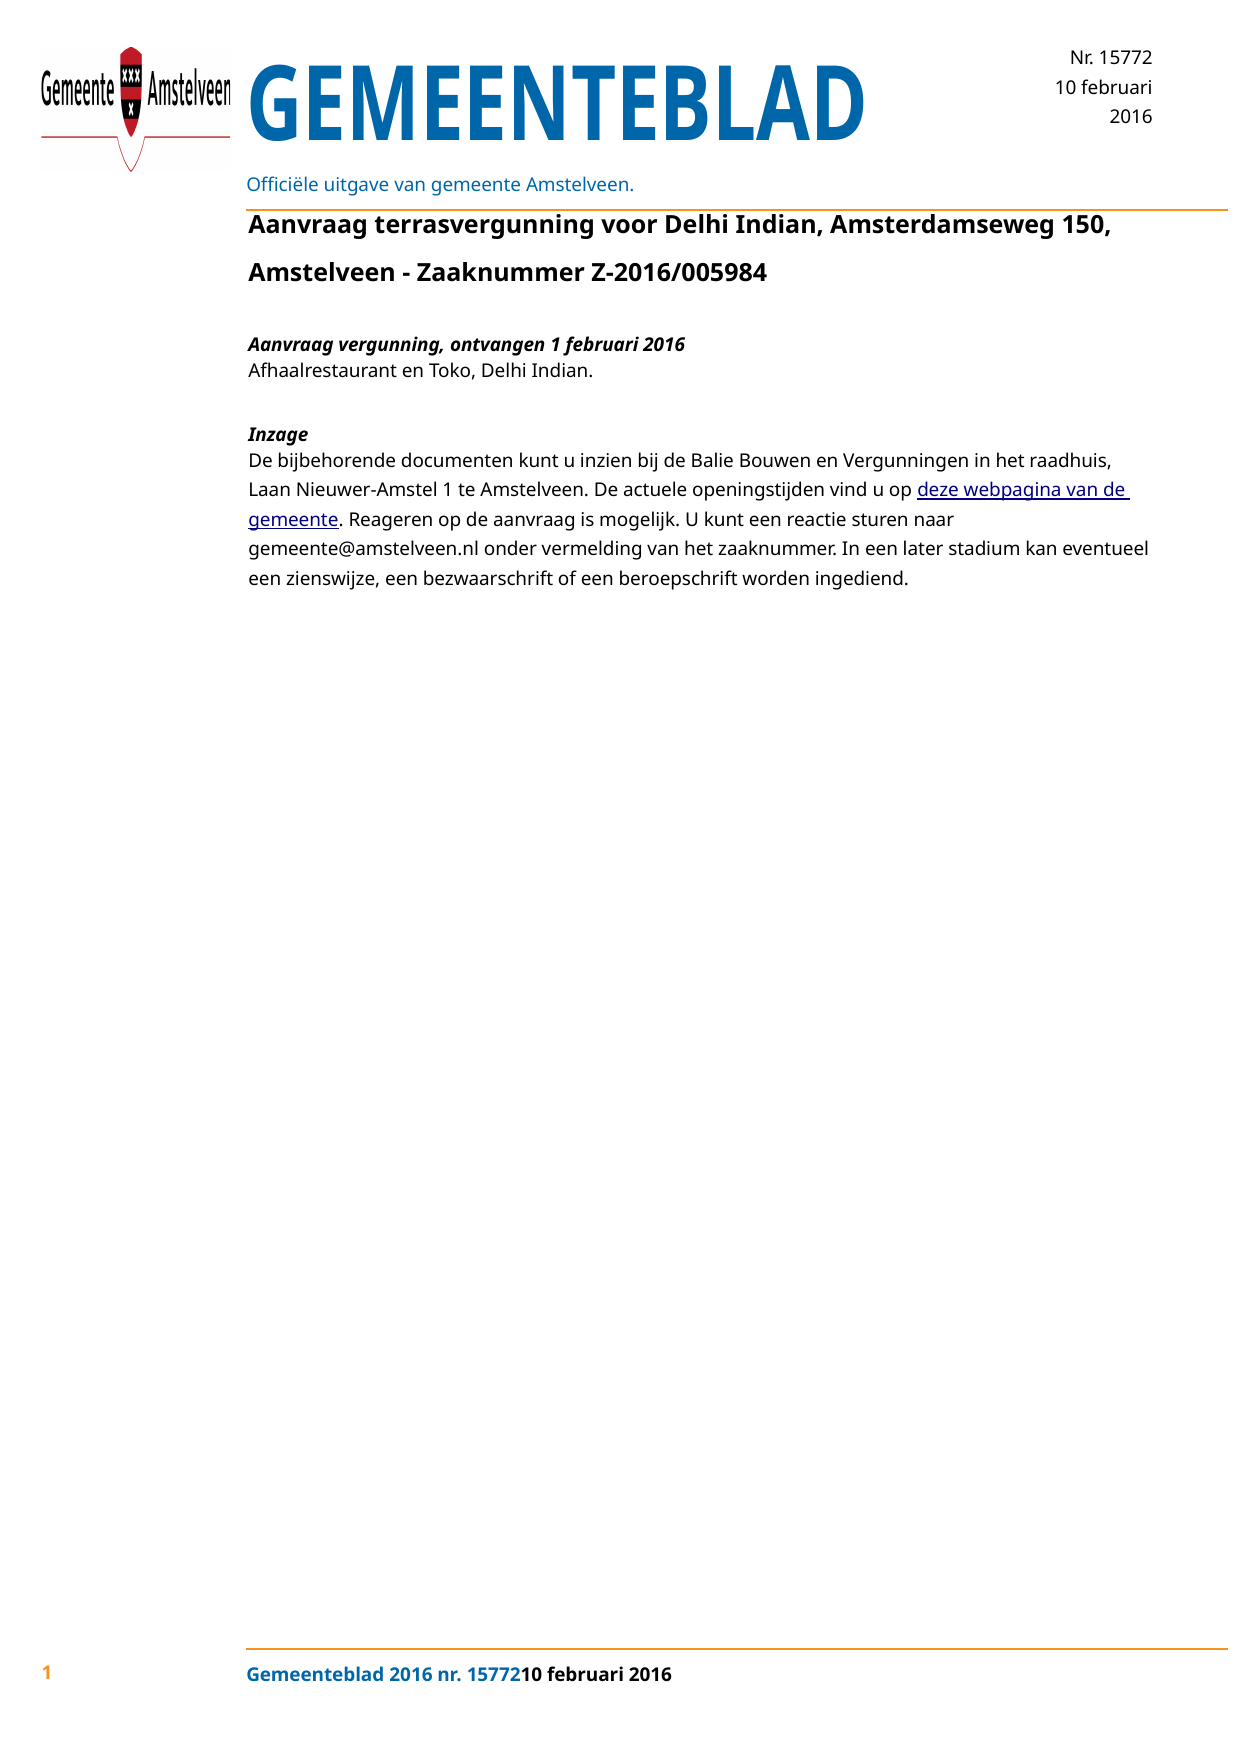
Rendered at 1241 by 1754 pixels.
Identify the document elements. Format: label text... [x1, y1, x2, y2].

text Aanvraag terrasvergunning voor Delhi Indian, Amsterdamseweg 150, Amstelveen - Zaaknummer Z-2016/005984 [248, 211, 1152, 288]
text De bijbehorende documenten kunt u inzien bij de Balie Bouwen en Vergunningen in het raadhuis, Laan Nieuwer-Amstel 1 te Amstelveen. De actuele openingstijden vind u op deze webpagina van de gemeente. Reageren op de aanvraag is mogelijk. U kunt een reactie sturen naar gemeente@amstelveen.nl onder vermelding van het zaaknummer. In een later stadium kan eventueel een zienswijze, een bezwaarschrift of een beroepschrift worden ingediend. [248, 447, 1152, 591]
text Inzage [248, 421, 1152, 447]
text Afhaalrestaurant en Toko, Delhi Indian. [248, 357, 1152, 383]
text Aanvraag vergunning, ontvangen 1 februari 2016 [248, 331, 1152, 357]
picture [41, 47, 231, 172]
